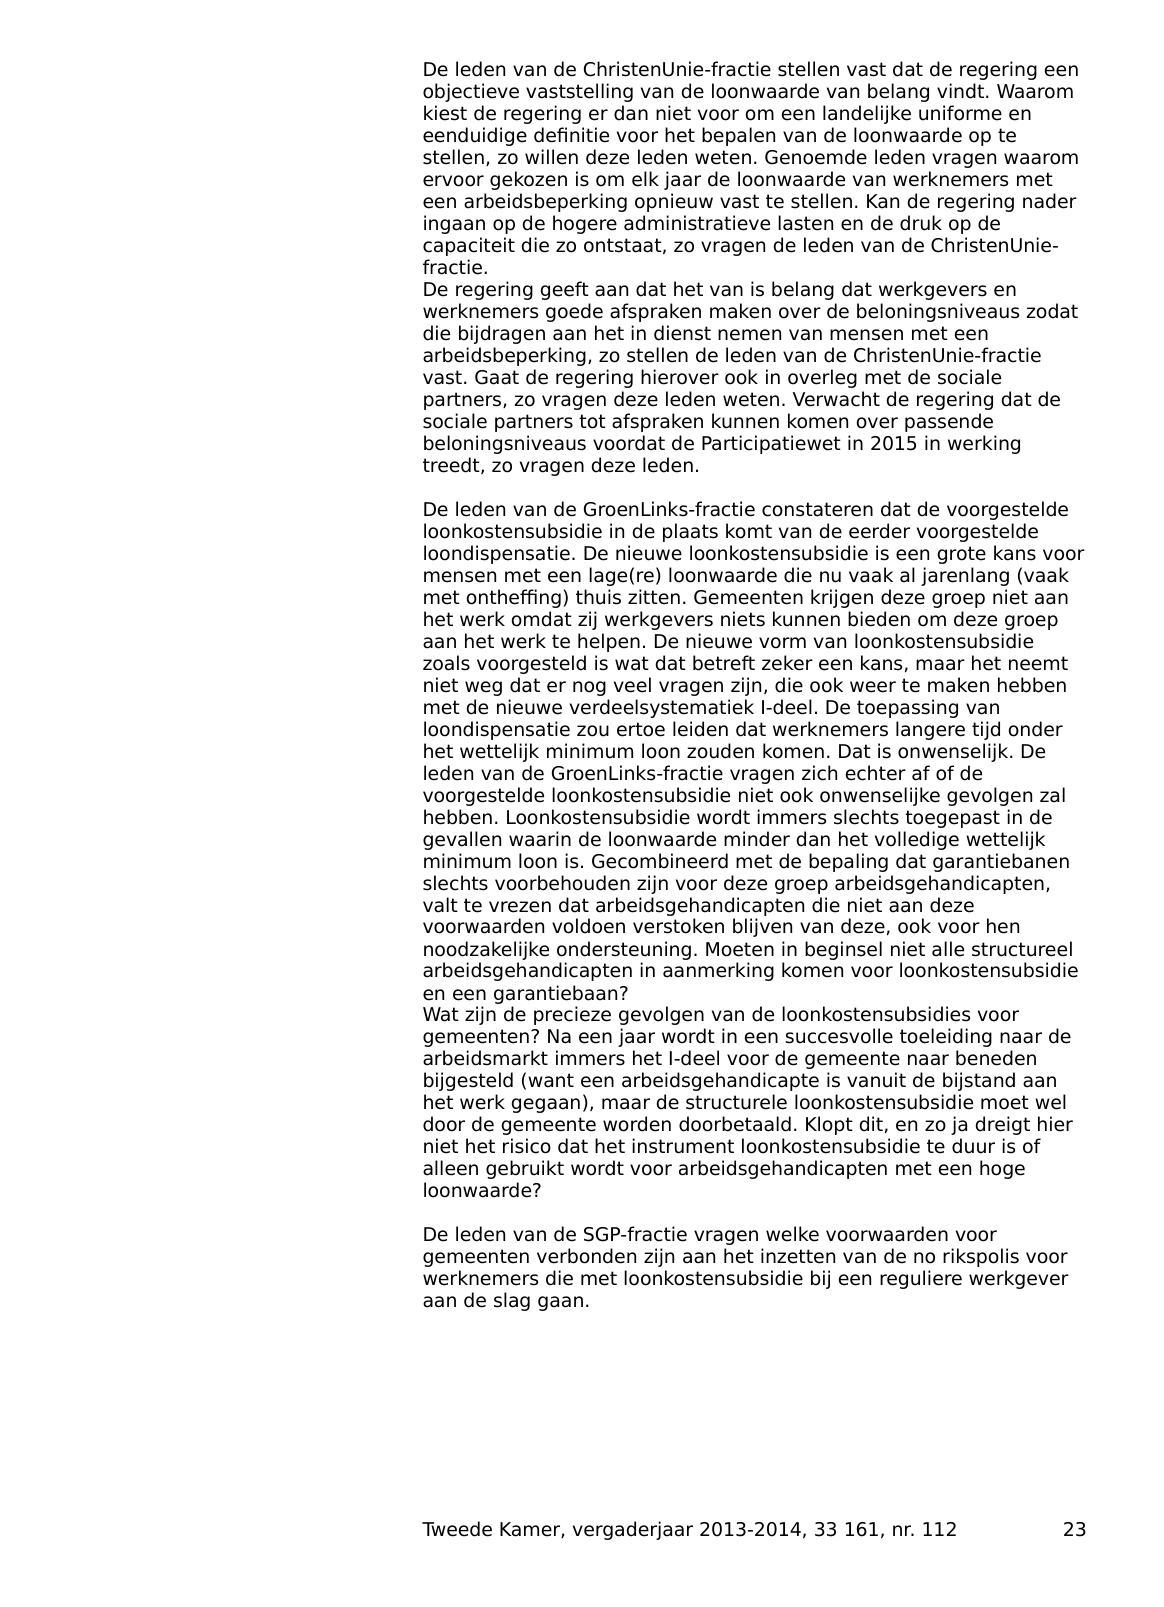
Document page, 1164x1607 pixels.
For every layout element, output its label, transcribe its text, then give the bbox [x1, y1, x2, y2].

text De leden van de GroenLinks-fractie constateren dat de voorgestelde loonkostensubsidie in de plaats komt van de eerder voorgestelde loondispensatie. De nieuwe loonkostensubsidie is een grote kans voor mensen met een lage(re) loonwaarde die nu vaak al jarenlang (vaak met ontheffing) thuis zitten. Gemeenten krijgen deze groep niet aan het werk omdat zij werkgevers niets kunnen bieden om deze groep aan het werk te helpen. De nieuwe vorm van loonkostensubsidie zoals voorgesteld is wat dat betreft zeker een kans, maar het neemt niet weg dat er nog veel vragen zijn, die ook weer te maken hebben met de nieuwe verdeelsystematiek I-deel. De toepassing van loondispensatie zou ertoe leiden dat werknemers langere tijd onder het wettelijk minimum loon zouden komen. Dat is onwenselijk. De leden van de GroenLinks-fractie vragen zich echter af of de voorgestelde loonkostensubsidie niet ook onwenselijke gevolgen zal hebben. Loonkostensubsidie wordt immers slechts toegepast in de gevallen waarin de loonwaarde minder dan het volledige wettelijk minimum loon is. Gecombineerd met de bepaling dat garantiebanen slechts voorbehouden zijn voor deze groep arbeidsgehandicapten, valt te vrezen dat arbeidsgehandicapten die niet aan deze voorwaarden voldoen verstoken blijven van deze, ook voor hen noodzakelijke ondersteuning. Moeten in beginsel niet alle structureel arbeidsgehandicapten in aanmerking komen voor loonkostensubsidie en een garantiebaan? [422, 499, 1087, 1004]
text De leden van de SGP-fractie vragen welke voorwaarden voor gemeenten verbonden zijn aan het inzetten van de no rikspolis voor werknemers die met loonkostensubsidie bij een reguliere werkgever aan de slag gaan. [422, 1224, 1087, 1312]
text Wat zijn de precieze gevolgen van de loonkostensubsidies voor gemeenten? Na een jaar wordt in een succesvolle toeleiding naar de arbeidsmarkt immers het I-deel voor de gemeente naar beneden bijgesteld (want een arbeidsgehandicapte is vanuit de bijstand aan het werk gegaan), maar de structurele loonkostensubsidie moet wel door de gemeente worden doorbetaald. Klopt dit, en zo ja dreigt hier niet het risico dat het instrument loonkostensubsidie te duur is of alleen gebruikt wordt voor arbeidsgehandicapten met een hoge loonwaarde? [422, 1004, 1087, 1202]
text De leden van de ChristenUnie-fractie stellen vast dat de regering een objectieve vaststelling van de loonwaarde van belang vindt. Waarom kiest de regering er dan niet voor om een landelijke uniforme en eenduidige definitie voor het bepalen van de loonwaarde op te stellen, zo willen deze leden weten. Genoemde leden vragen waarom ervoor gekozen is om elk jaar de loonwaarde van werknemers met een arbeidsbeperking opnieuw vast te stellen. Kan de regering nader ingaan op de hogere administratieve lasten en de druk op de capaciteit die zo ontstaat, zo vragen de leden van de ChristenUnie-fractie. [422, 59, 1087, 279]
text De regering geeft aan dat het van is belang dat werkgevers en werknemers goede afspraken maken over de beloningsniveaus zodat die bijdragen aan het in dienst nemen van mensen met een arbeidsbeperking, zo stellen de leden van de ChristenUnie-fractie vast. Gaat de regering hierover ook in overleg met de sociale partners, zo vragen deze leden weten. Verwacht de regering dat de sociale partners tot afspraken kunnen komen over passende beloningsniveaus voordat de Participatiewet in 2015 in werking treedt, zo vragen deze leden. [422, 279, 1087, 477]
